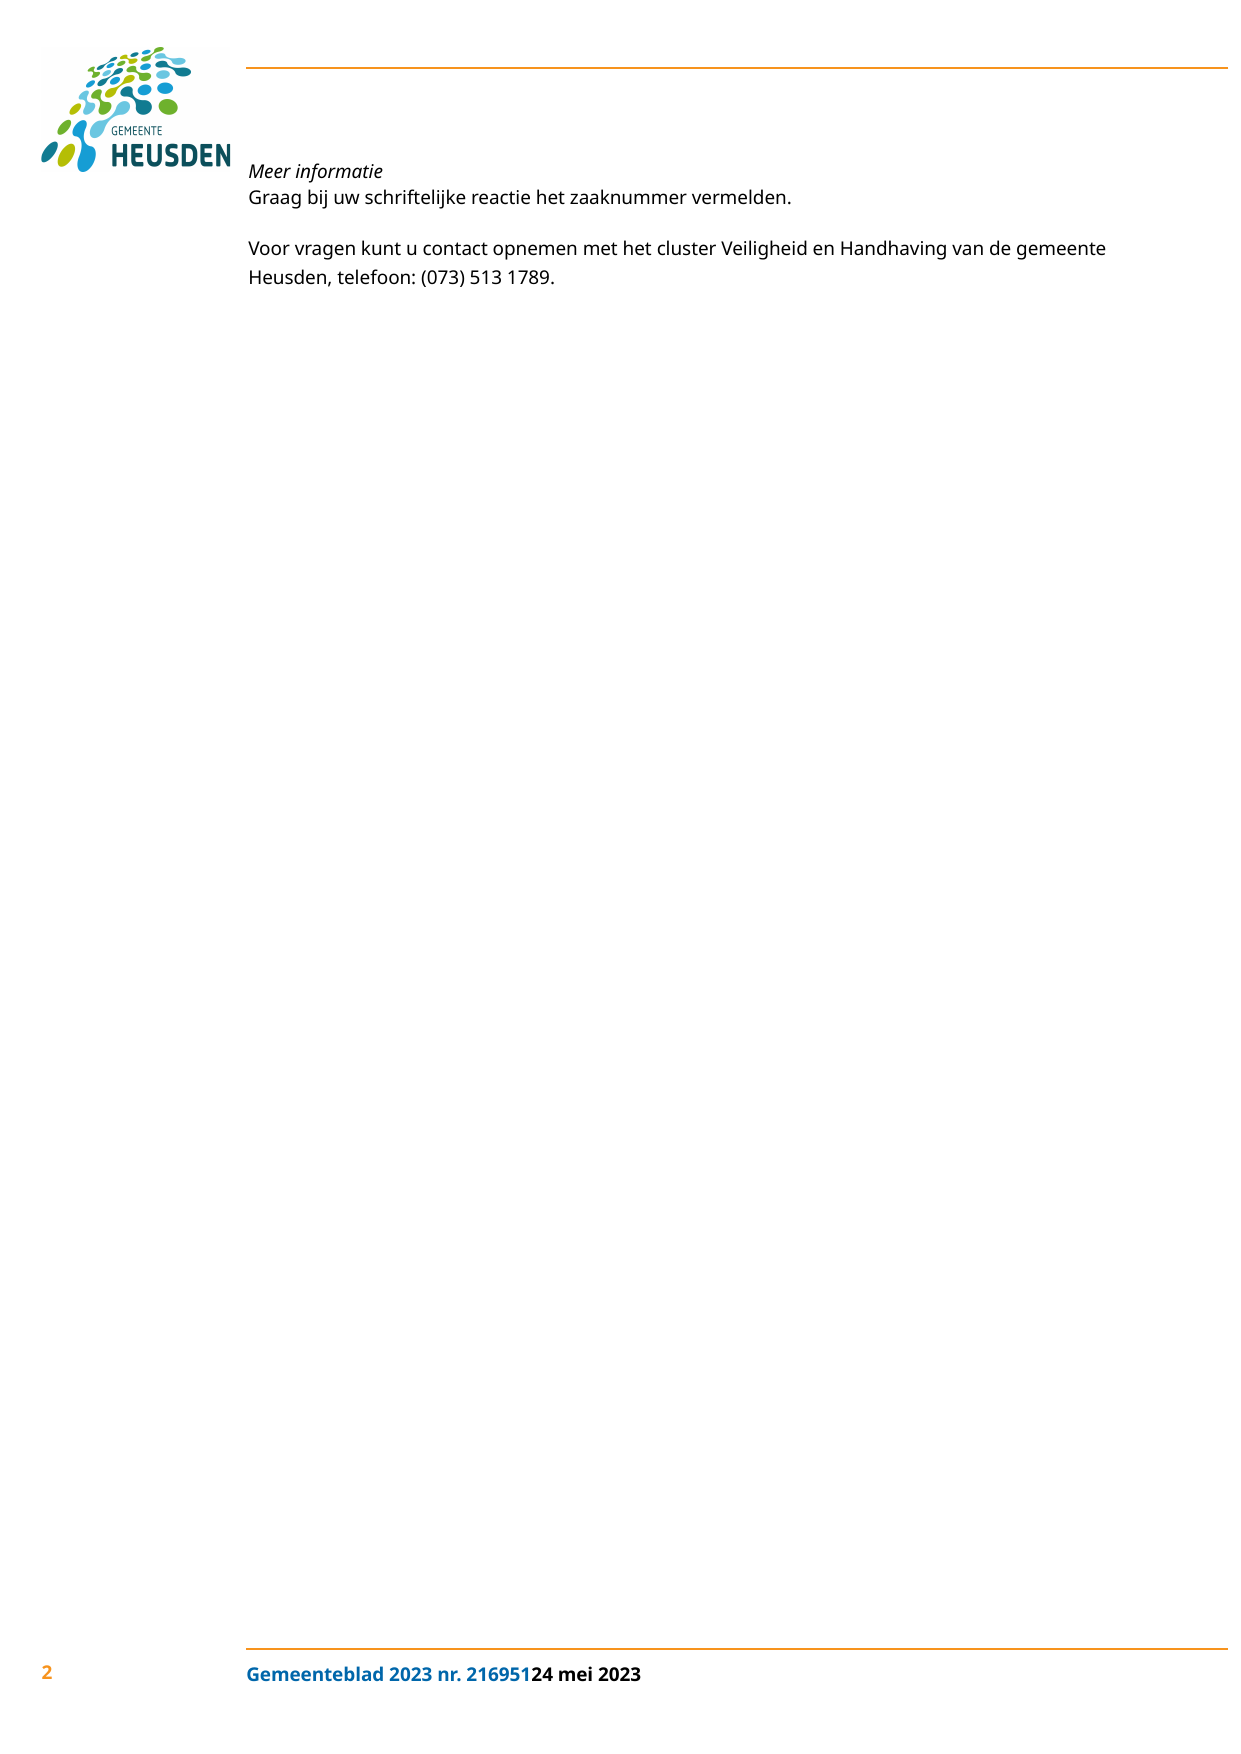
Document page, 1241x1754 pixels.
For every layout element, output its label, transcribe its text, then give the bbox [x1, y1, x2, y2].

text Meer informatie [248, 159, 1152, 184]
text Graag bij uw schriftelijke reactie het zaaknummer vermelden. [248, 184, 1152, 210]
picture [41, 47, 231, 172]
text Voor vragen kunt u contact opnemen met het cluster Veiligheid en Handhaving van de gemeente Heusden, telefoon: (073) 513 1789. [248, 235, 1152, 290]
